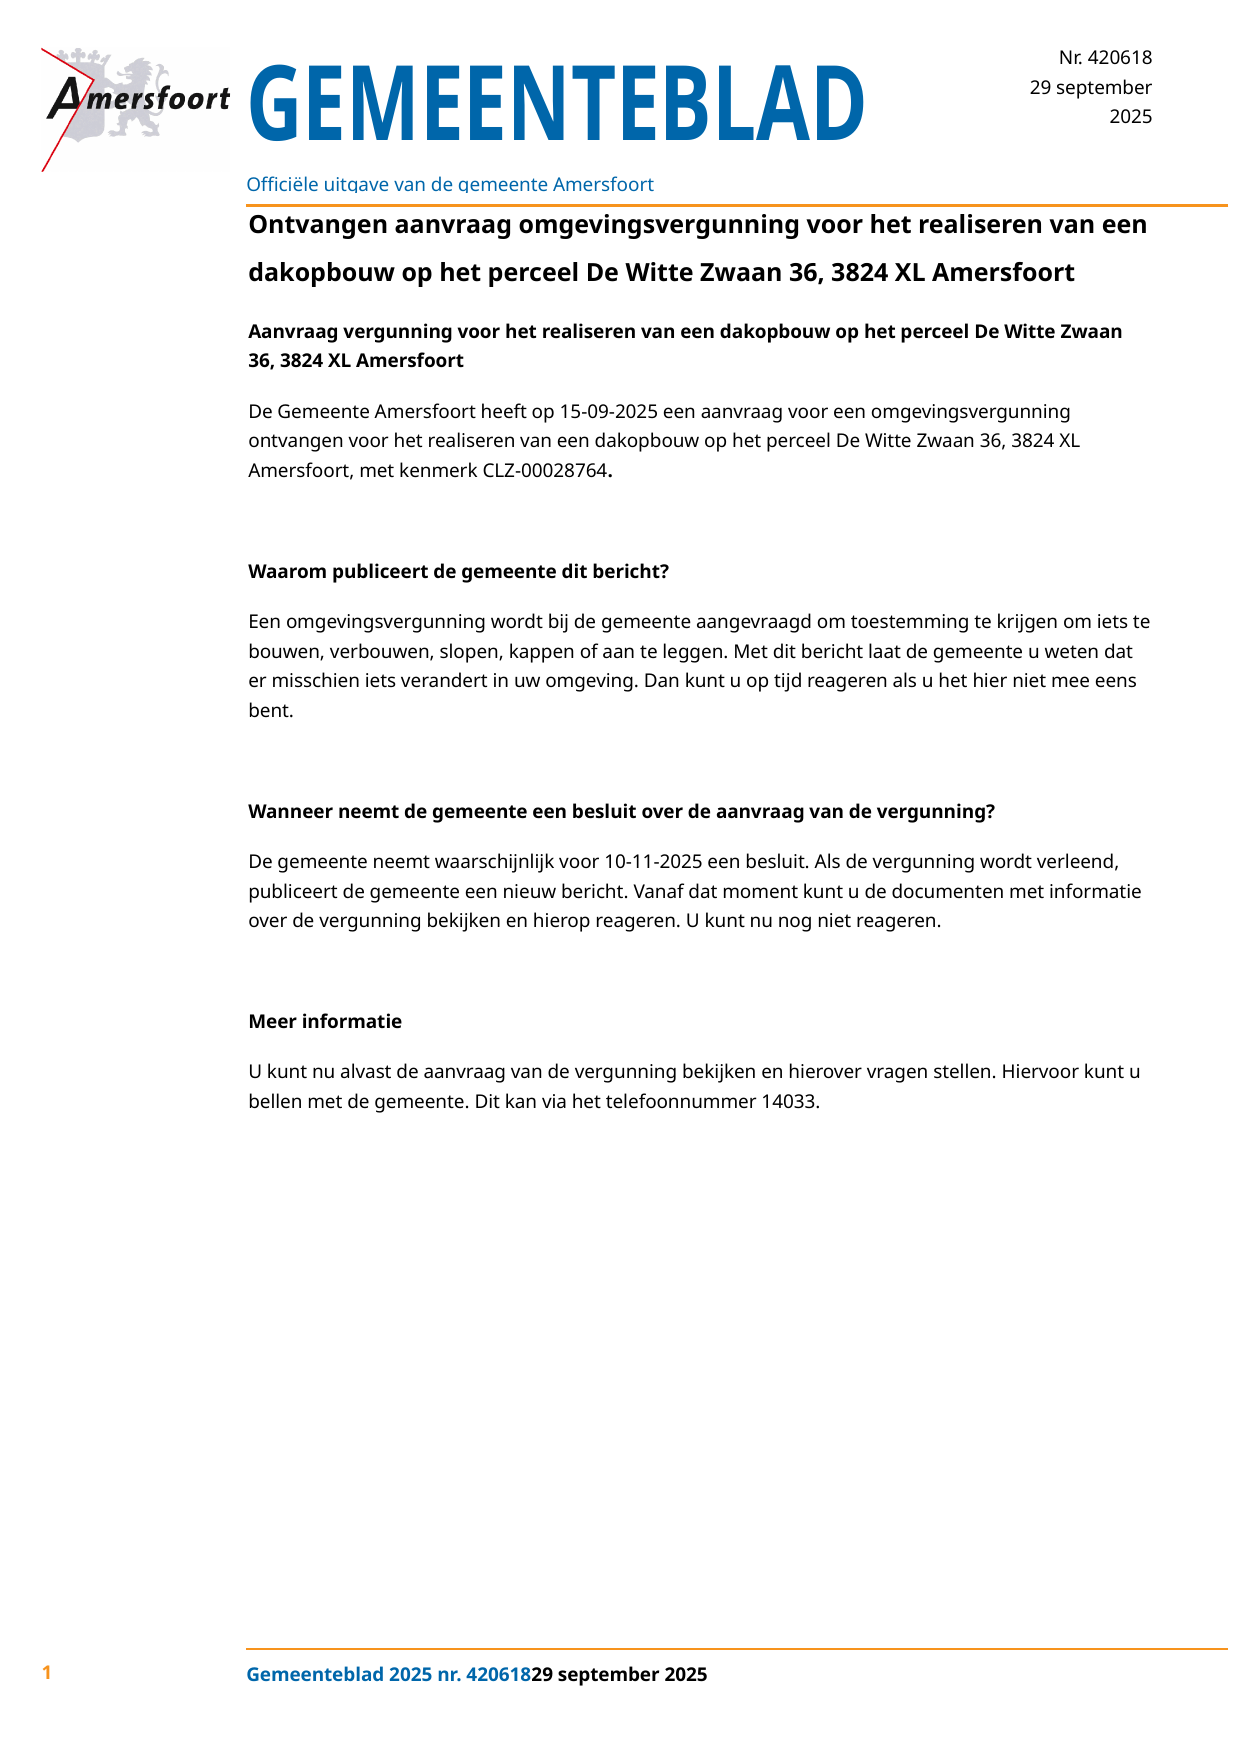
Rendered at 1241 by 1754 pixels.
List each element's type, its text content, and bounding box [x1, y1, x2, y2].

text Een omgevingsvergunning wordt bij de gemeente aangevraagd om toestemming te krijgen om iets te bouwen, verbouwen, slopen, kappen of aan te leggen. Met dit bericht laat de gemeente u weten dat er misschien iets verandert in uw omgeving. Dan kunt u op tijd reageren als u het hier niet mee eens bent. [248, 608, 1152, 723]
text Wanneer neemt de gemeente een besluit over de aanvraag van de vergunning? [248, 798, 1152, 824]
text Meer informatie [248, 1008, 1152, 1034]
text Waarom publiceert de gemeente dit bericht? [248, 558, 1152, 584]
text De Gemeente Amersfoort heeft op 15-09-2025 een aanvraag voor een omgevingsvergunning ontvangen voor het realiseren van een dakopbouw op het perceel De Witte Zwaan 36, 3824 XL Amersfoort, met kenmerk CLZ-00028764. [248, 398, 1152, 483]
picture [41, 47, 231, 172]
text Aanvraag vergunning voor het realiseren van een dakopbouw op het perceel De Witte Zwaan 36, 3824 XL Amersfoort [248, 318, 1152, 373]
text De gemeente neemt waarschijnlijk voor 10-11-2025 een besluit. Als de vergunning wordt verleend, publiceert de gemeente een nieuw bericht. Vanaf dat moment kunt u de documenten met informatie over de vergunning bekijken en hierop reageren. U kunt nu nog niet reageren. [248, 848, 1152, 933]
text Ontvangen aanvraag omgevingsvergunning voor het realiseren van een dakopbouw op het perceel De Witte Zwaan 36, 3824 XL Amersfoort [248, 207, 1152, 288]
text U kunt nu alvast de aanvraag van de vergunning bekijken en hierover vragen stellen. Hiervoor kunt u bellen met de gemeente. Dit kan via het telefoonnummer 14033. [248, 1059, 1152, 1114]
